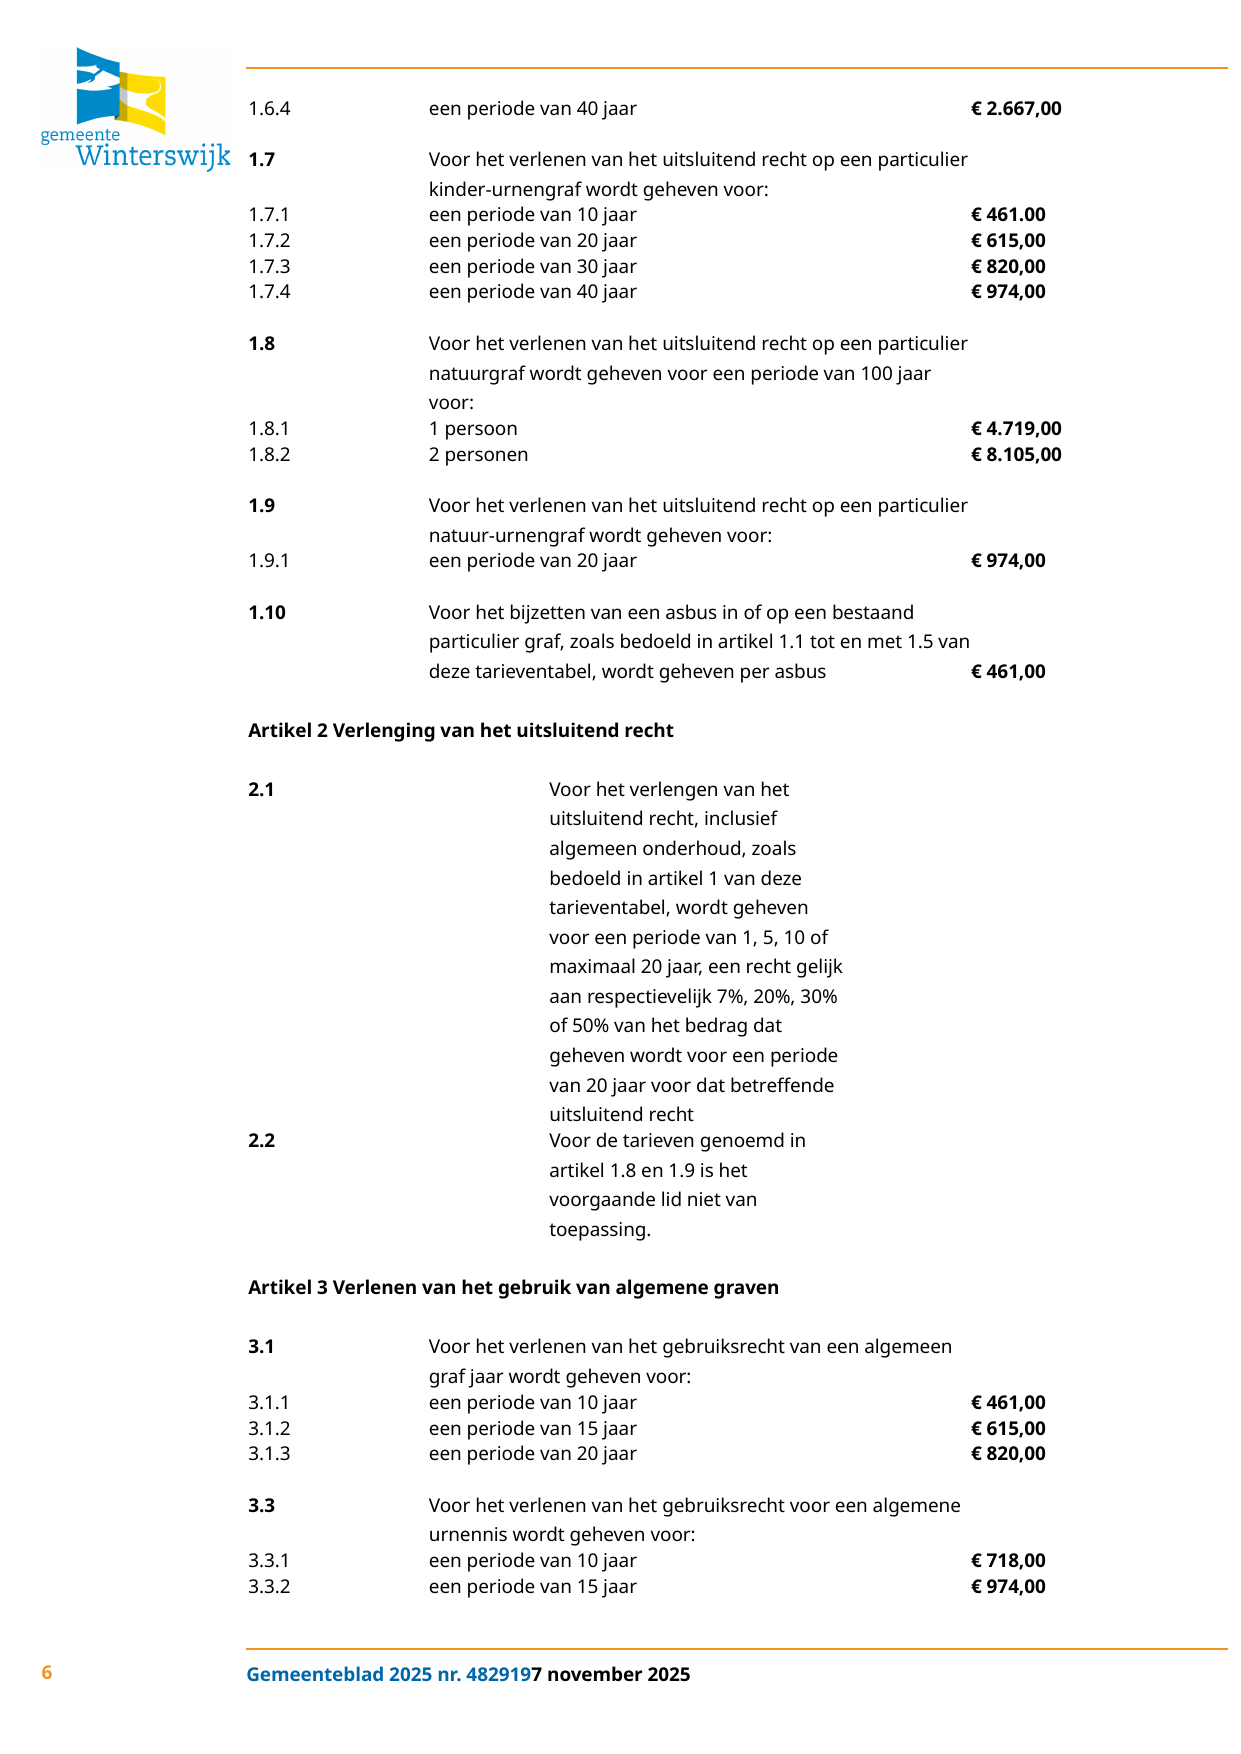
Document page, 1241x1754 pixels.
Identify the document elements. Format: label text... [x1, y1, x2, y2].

table_cell een periode van 15 jaar [429, 1573, 971, 1599]
table_header Voor het verlenen van het gebruiksrecht van een algemeen graf jaar wordt geheven voor: [429, 1334, 971, 1389]
table_cell 1 persoon [429, 415, 971, 441]
table_cell € 461,00 [971, 599, 1152, 684]
table_cell [971, 573, 1152, 599]
table_cell Voor de tarieven genoemd in artikel 1.8 en 1.9 is het voorgaande lid niet van toepassing. [549, 1127, 850, 1242]
table_cell 1.8.2 [248, 441, 429, 467]
table_cell een periode van 20 jaar [429, 1441, 971, 1466]
table_header 3.1 [248, 1334, 429, 1389]
table_cell 1.7.4 [248, 279, 429, 304]
table_cell 1.7.1 [248, 202, 429, 227]
table_cell Voor het verlenen van het gebruiksrecht voor een algemene urnennis wordt geheven voor: [429, 1492, 971, 1547]
table_cell [248, 121, 429, 146]
table_cell 1.7.3 [248, 253, 429, 279]
picture [225, 153, 231, 162]
table_cell € 974,00 [971, 548, 1152, 573]
table_cell 3.3.1 [248, 1547, 429, 1573]
table_cell € 974,00 [971, 279, 1152, 304]
table_cell een periode van 15 jaar [429, 1415, 971, 1441]
table_cell [971, 305, 1152, 330]
table_cell [971, 467, 1152, 492]
table_cell [971, 330, 1152, 415]
text Artikel 2 Verlenging van het uitsluitend recht [248, 717, 1152, 742]
table_cell 2.2 [248, 1127, 549, 1242]
table_cell [248, 573, 429, 599]
table_cell een periode van 10 jaar [429, 1547, 971, 1573]
table_cell [248, 467, 429, 492]
table_cell 3.3 [248, 1492, 429, 1547]
table_cell € 8.105,00 [971, 441, 1152, 467]
table_cell [971, 492, 1152, 548]
table_cell 3.1.3 [248, 1441, 429, 1466]
table_cell 1.7.2 [248, 227, 429, 253]
table_header [971, 1334, 1152, 1389]
table_cell 1.8 [248, 330, 429, 415]
table_cell een periode van 40 jaar [429, 95, 971, 121]
table_cell een periode van 20 jaar [429, 548, 971, 573]
table_cell 3.1.2 [248, 1415, 429, 1441]
table_cell [971, 1492, 1152, 1547]
table_cell [429, 573, 971, 599]
table_cell € 4.719,00 [971, 415, 1152, 441]
table_cell een periode van 20 jaar [429, 227, 971, 253]
picture [41, 47, 231, 172]
table_cell 1.8.1 [248, 415, 429, 441]
table_cell [429, 305, 971, 330]
table_header Voor het verlengen van het uitsluitend recht, inclusief algemeen onderhoud, zoals bedoeld in artikel 1 van deze tarieventabel, wordt geheven voor een periode van 1, 5, 10 of maximaal 20 jaar, een recht gelijk aan respectievelijk 7%, 20%, 30% of 50% van het bedrag dat geheven wordt voor een periode van 20 jaar voor dat betreffende uitsluitend recht [549, 776, 850, 1127]
table_cell € 820,00 [971, 253, 1152, 279]
table_cell 3.3.2 [248, 1573, 429, 1599]
table_cell [248, 305, 429, 330]
table_cell Voor het verlenen van het uitsluitend recht op een particulier natuur-urnengraf wordt geheven voor: [429, 492, 971, 548]
table_header [850, 776, 1152, 1127]
table_cell [971, 1466, 1152, 1492]
table_cell Voor het verlenen van het uitsluitend recht op een particulier natuurgraf wordt geheven voor een periode van 100 jaar voor: [429, 330, 971, 415]
table_cell 1.9.1 [248, 548, 429, 573]
table_cell [429, 121, 971, 146]
table_cell [248, 1466, 429, 1492]
table_cell € 461,00 [971, 1389, 1152, 1415]
table_cell € 615,00 [971, 227, 1152, 253]
table_cell 1.6.4 [248, 95, 429, 121]
table_cell een periode van 30 jaar [429, 253, 971, 279]
table_cell [429, 1466, 971, 1492]
table_cell Voor het bijzetten van een asbus in of op een bestaand particulier graf, zoals bedoeld in artikel 1.1 tot en met 1.5 van deze tarieventabel, wordt geheven per asbus [429, 599, 971, 684]
text Artikel 3 Verlenen van het gebruik van algemene graven [248, 1274, 1152, 1300]
table_cell € 820,00 [971, 1441, 1152, 1466]
table_cell € 718,00 [971, 1547, 1152, 1573]
table_cell een periode van 10 jaar [429, 202, 971, 227]
table_header 2.1 [248, 776, 549, 1127]
table_cell 1.9 [248, 492, 429, 548]
table_cell een periode van 10 jaar [429, 1389, 971, 1415]
table_cell Voor het verlenen van het uitsluitend recht op een particulier kinder-urnengraf wordt geheven voor: [429, 146, 971, 202]
table_cell 2 personen [429, 441, 971, 467]
table_cell 1.10 [248, 599, 429, 684]
table_cell [429, 467, 971, 492]
table_cell [971, 146, 1152, 202]
table_cell 1.7 [248, 146, 429, 202]
table_cell € 974,00 [971, 1573, 1152, 1599]
table_cell een periode van 40 jaar [429, 279, 971, 304]
table_cell € 461.00 [971, 202, 1152, 227]
table_cell 3.1.1 [248, 1389, 429, 1415]
table_cell [850, 1127, 1152, 1242]
table_cell € 615,00 [971, 1415, 1152, 1441]
table_cell € 2.667,00 [971, 95, 1152, 121]
table_cell [971, 121, 1152, 146]
